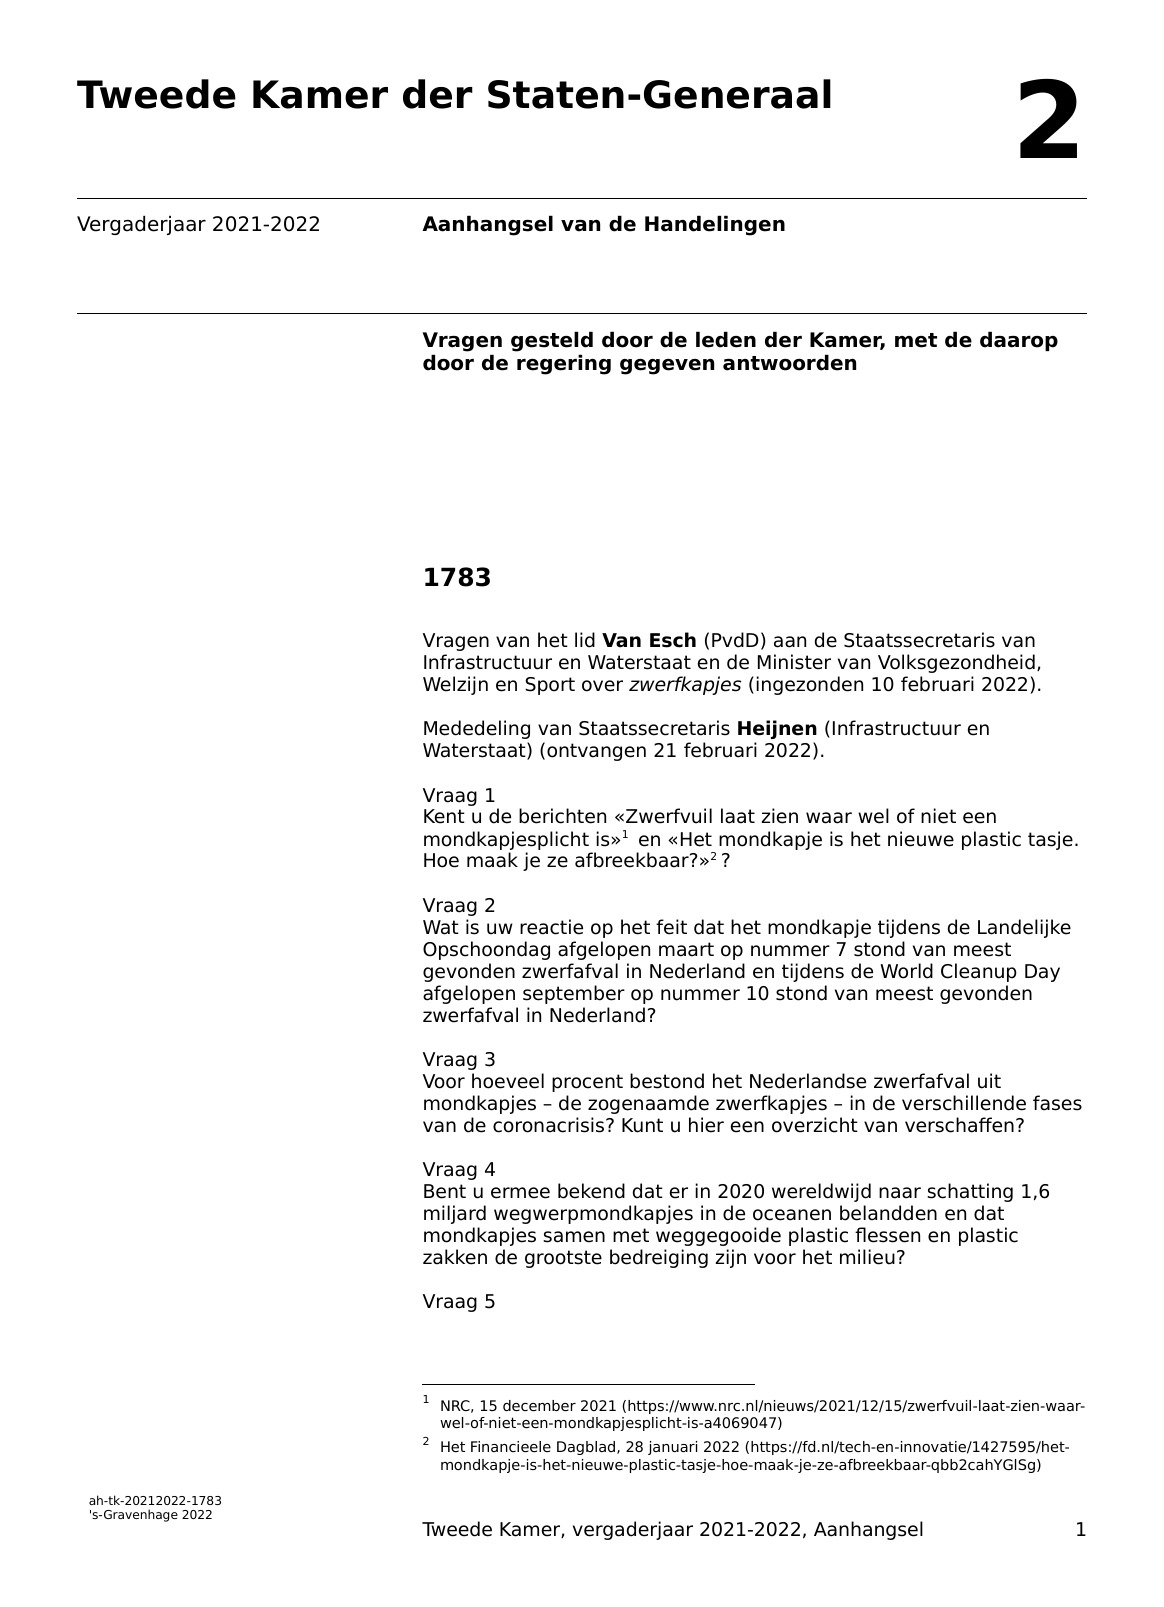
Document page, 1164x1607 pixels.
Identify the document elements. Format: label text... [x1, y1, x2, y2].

text Vraag 1 [422, 784, 1087, 806]
text Mededeling van Staatssecretaris Heijnen (Infrastructuur en Waterstaat) (ontvangen 21 februari 2022). [422, 718, 1087, 762]
text Vragen van het lid Van Esch (PvdD) aan de Staatssecretaris van Infrastructuur en Waterstaat en de Minister van Volksgezondheid, Welzijn en Sport over zwerfkapjes (ingezonden 10 februari 2022). [422, 630, 1087, 696]
text Vraag 3 [422, 1049, 1087, 1071]
text Wat is uw reactie op het feit dat het mondkapje tijdens de Landelijke Opschoondag afgelopen maart op nummer 7 stond van meest gevonden zwerfafval in Nederland en tijdens de World Cleanup Day afgelopen september op nummer 10 stond van meest gevonden zwerfafval in Nederland? [422, 917, 1087, 1026]
text 's-Gravenhage 2022 [88, 1508, 323, 1522]
text Vraag 5 [422, 1291, 1087, 1313]
table_cell [77, 314, 422, 375]
text 1783 [422, 563, 1087, 592]
table_cell Vergaderjaar 2021-2022 [77, 199, 422, 313]
text ah-tk-20212022-1783 [88, 1494, 323, 1508]
text Vraag 2 [422, 894, 1087, 917]
text Vraag 4 [422, 1159, 1087, 1181]
table_cell Aanhangsel van de Handelingen [422, 199, 1087, 313]
text Voor hoeveel procent bestond het Nederlandse zwerfafval uit mondkapjes – de zogenaamde zwerfkapjes – in de verschillende fases van de coronacrisis? Kunt u hier een overzicht van verschaffen? [422, 1071, 1087, 1137]
text Het Financieele Dagblad, 28 januari 2022 (https://fd.nl/tech-en-innovatie/1427595/het-mondkapje-is-het-nieuwe-plastic-tasje-hoe-maak-je-ze-afbreekbaar-qbb2cahYGlSg) [422, 1435, 1087, 1474]
table_header Tweede Kamer der Staten-Generaal [77, 59, 886, 198]
text Bent u ermee bekend dat er in 2020 wereldwijd naar schatting 1,6 miljard wegwerpmondkapjes in de oceanen belandden en dat mondkapjes samen met weggegooide plastic flessen en plastic zakken de grootste bedreiging zijn voor het milieu? [422, 1181, 1087, 1269]
text NRC, 15 december 2021 (https://www.nrc.nl/nieuws/2021/12/15/zwerfvuil-laat-zien-waar-wel-of-niet-een-mondkapjesplicht-is-a4069047) [422, 1393, 1087, 1432]
table_cell Vragen gesteld door de leden der Kamer, met de daarop door de regering gegeven antwoorden [422, 314, 1087, 375]
text Kent u de berichten «Zwerfvuil laat zien waar wel of niet een mondkapjesplicht is» en «Het mondkapje is het nieuwe plastic tasje. Hoe maak je ze afbreekbaar?»? [422, 806, 1087, 872]
table_header 2 [886, 59, 1087, 198]
